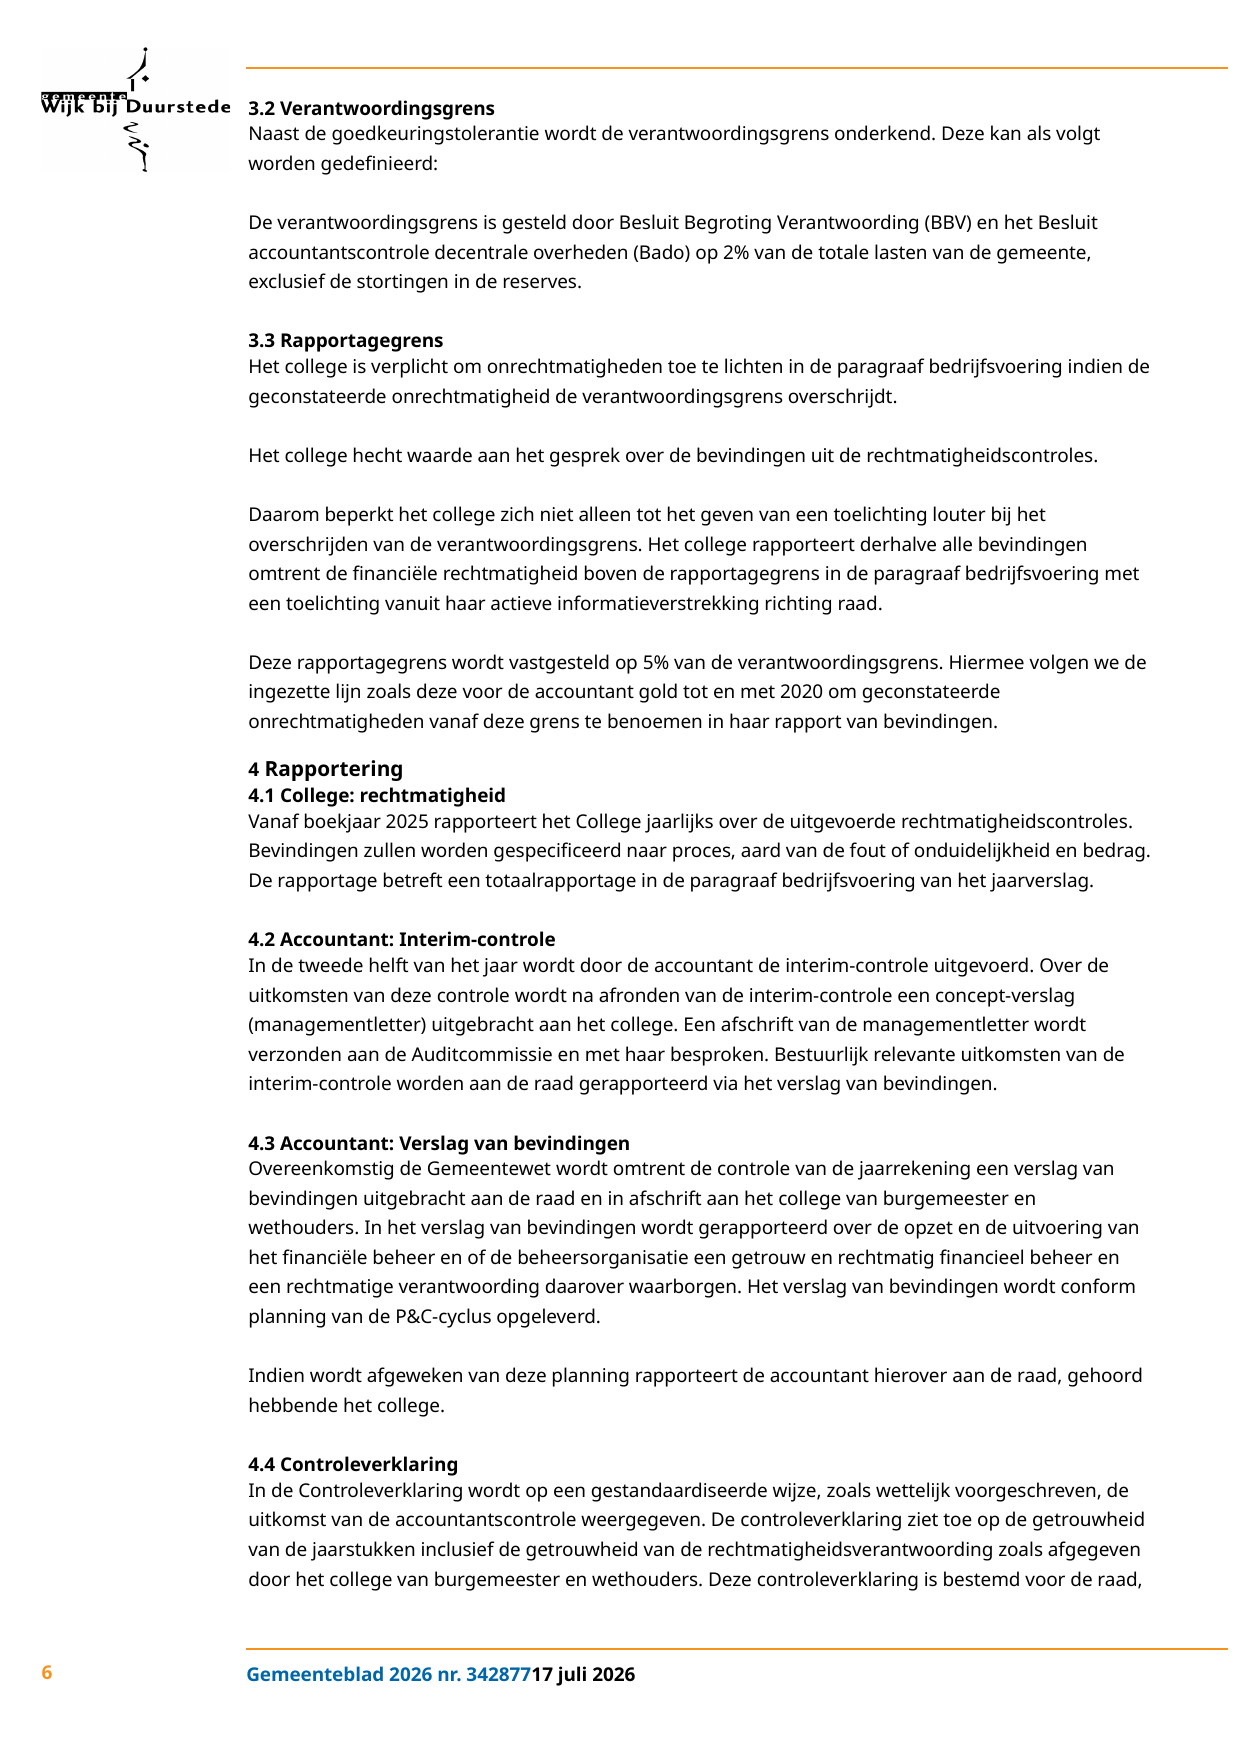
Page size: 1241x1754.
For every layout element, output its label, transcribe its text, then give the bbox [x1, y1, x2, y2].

text 4.3 Accountant: Verslag van bevindingen [248, 1130, 1152, 1155]
text 4 Rapportering [248, 754, 1152, 782]
text Naast de goedkeuringstolerantie wordt de verantwoordingsgrens onderkend. Deze kan als volgt worden gedefinieerd: [248, 121, 1152, 176]
text 3.3 Rapportagegrens [248, 328, 1152, 353]
text 4.2 Accountant: Interim-controle [248, 926, 1152, 952]
text Daarom beperkt het college zich niet alleen tot het geven van een toelichting louter bij het overschrijden van de verantwoordingsgrens. Het college rapporteert derhalve alle bevindingen omtrent de financiële rechtmatigheid boven de rapportagegrens in de paragraaf bedrijfsvoering met een toelichting vanuit haar actieve informatieverstrekking richting raad. [248, 501, 1152, 616]
text Overeenkomstig de Gemeentewet wordt omtrent de controle van de jaarrekening een verslag van bevindingen uitgebracht aan de raad en in afschrift aan het college van burgemeester en wethouders. In het verslag van bevindingen wordt gerapporteerd over de opzet en de uitvoering van het financiële beheer en of de beheersorganisatie een getrouw en rechtmatig financieel beheer en een rechtmatige verantwoording daarover waarborgen. Het verslag van bevindingen wordt conform planning van de P&C-cyclus opgeleverd. [248, 1155, 1152, 1329]
text De verantwoordingsgrens is gesteld door Besluit Begroting Verantwoording (BBV) en het Besluit accountantscontrole decentrale overheden (Bado) op 2% van de totale lasten van de gemeente, exclusief de stortingen in de reserves. [248, 209, 1152, 294]
text Het college is verplicht om onrechtmatigheden toe te lichten in de paragraaf bedrijfsvoering indien de geconstateerde onrechtmatigheid de verantwoordingsgrens overschrijdt. [248, 353, 1152, 409]
text 3.2 Verantwoordingsgrens [248, 95, 1152, 121]
text In de Controleverklaring wordt op een gestandaardiseerde wijze, zoals wettelijk voorgeschreven, de uitkomst van de accountantscontrole weergegeven. De controleverklaring ziet toe op de getrouwheid van de jaarstukken inclusief de getrouwheid van de rechtmatigheidsverantwoording zoals afgegeven door het college van burgemeester en wethouders. Deze controleverklaring is bestemd voor de raad, [248, 1477, 1152, 1591]
text Deze rapportagegrens wordt vastgesteld op 5% van de verantwoordingsgrens. Hiermee volgen we de ingezette lijn zoals deze voor de accountant gold tot en met 2020 om geconstateerde onrechtmatigheden vanaf deze grens te benoemen in haar rapport van bevindingen. [248, 649, 1152, 734]
text 4.4 Controleverklaring [248, 1451, 1152, 1477]
text 4.1 College: rechtmatigheid [248, 782, 1152, 808]
text In de tweede helft van het jaar wordt door de accountant de interim-controle uitgevoerd. Over de uitkomsten van deze controle wordt na afronden van de interim-controle een concept-verslag (managementletter) uitgebracht aan het college. Een afschrift van de managementletter wordt verzonden aan de Auditcommissie en met haar besproken. Bestuurlijk relevante uitkomsten van de interim-controle worden aan de raad gerapporteerd via het verslag van bevindingen. [248, 952, 1152, 1096]
text Indien wordt afgeweken van deze planning rapporteert de accountant hierover aan de raad, gehoord hebbende het college. [248, 1362, 1152, 1418]
text Vanaf boekjaar 2025 rapporteert het College jaarlijks over de uitgevoerde rechtmatigheidscontroles. Bevindingen zullen worden gespecificeerd naar proces, aard van de fout of onduidelijkheid en bedrag. De rapportage betreft een totaalrapportage in de paragraaf bedrijfsvoering van het jaarverslag. [248, 808, 1152, 893]
picture [41, 47, 231, 172]
text Het college hecht waarde aan het gesprek over de bevindingen uit de rechtmatigheidscontroles. [248, 442, 1152, 468]
